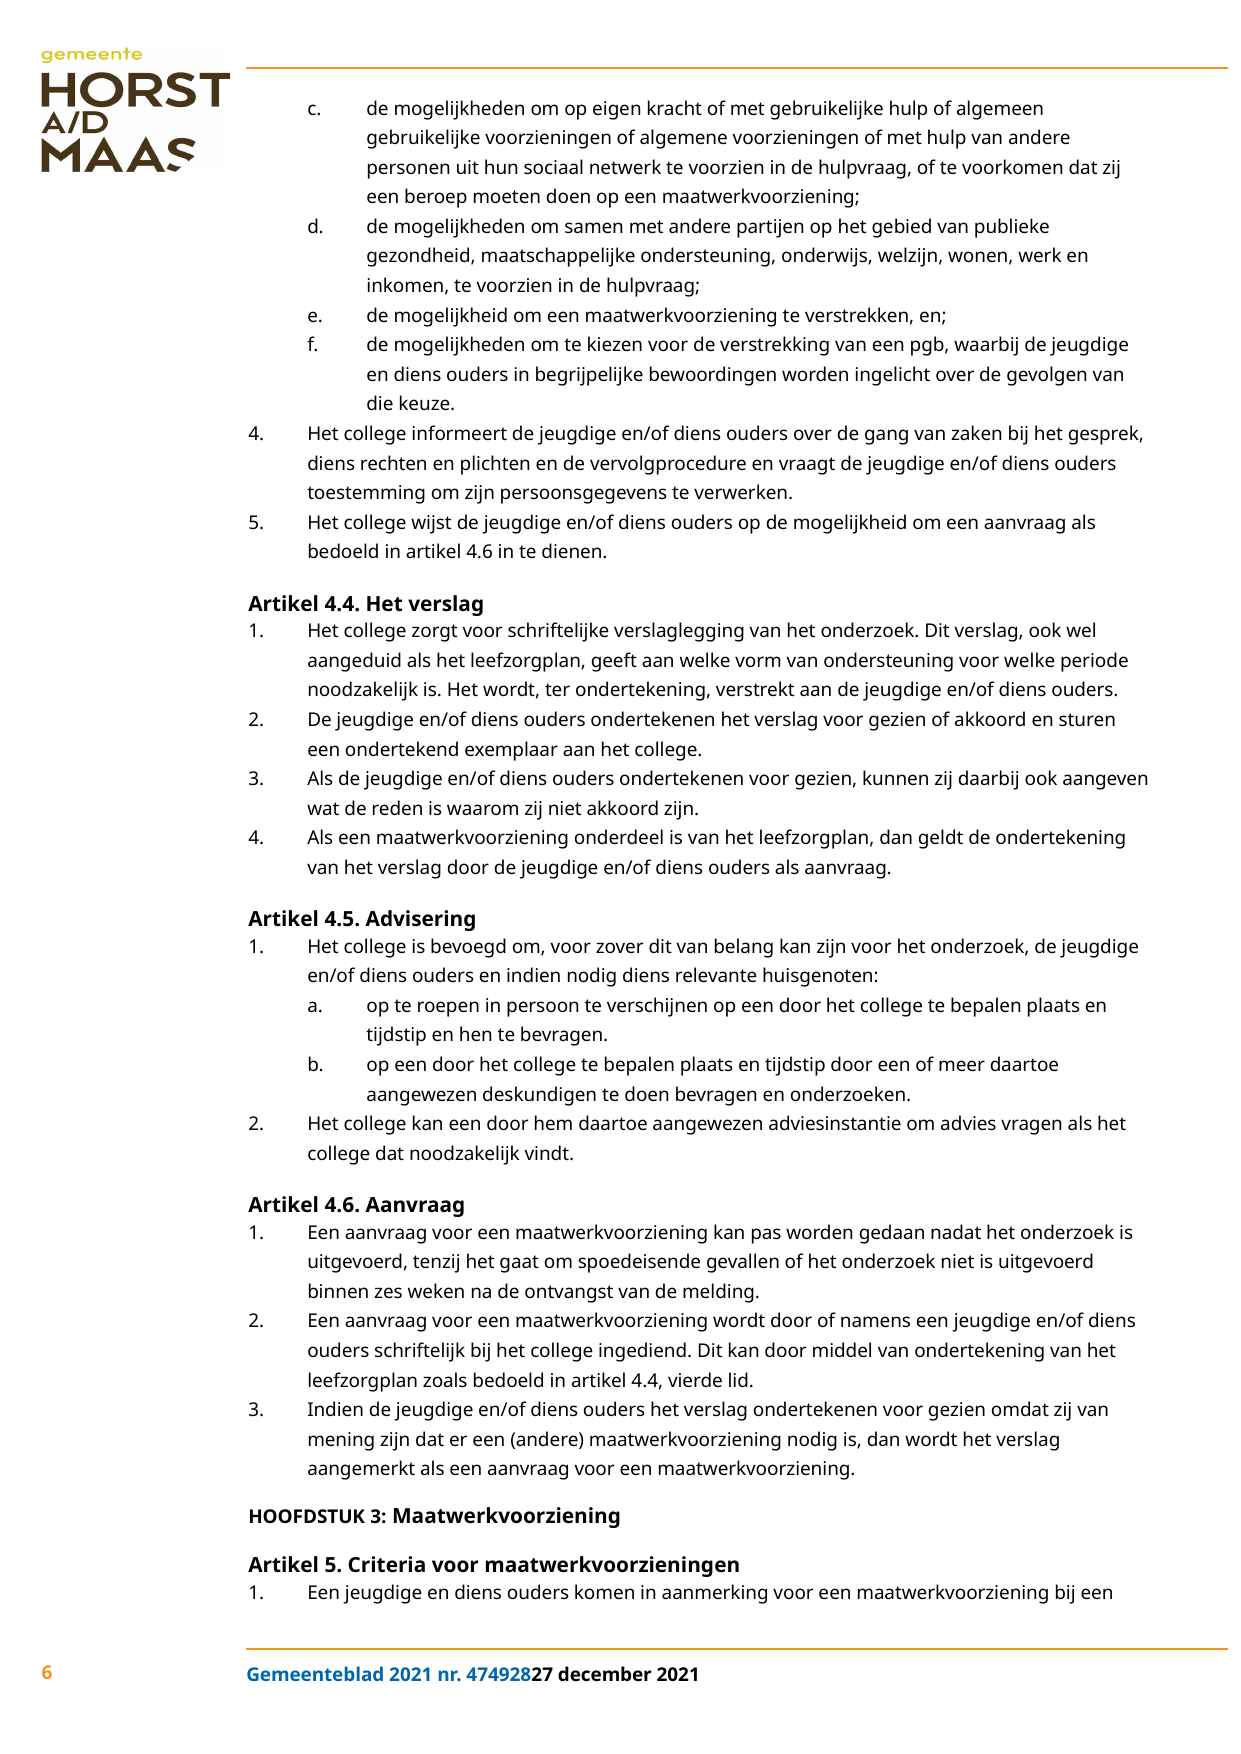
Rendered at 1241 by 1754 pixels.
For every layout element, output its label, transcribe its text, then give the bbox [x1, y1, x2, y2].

list Een aanvraag voor een maatwerkvoorziening wordt door of namens een jeugdige en/of diens ouders schriftelijk bij het college ingediend. Dit kan door middel van ondertekening van het leefzorgplan zoals bedoeld in artikel 4.4, vierde lid. [248, 1308, 1152, 1392]
list Het college is bevoegd om, voor zover dit van belang kan zijn voor het onderzoek, de jeugdige en/of diens ouders en indien nodig diens relevante huisgenoten: [248, 933, 1152, 988]
text Artikel 4.6. Aanvraag [248, 1190, 1152, 1219]
list Als de jeugdige en/of diens ouders ondertekenen voor gezien, kunnen zij daarbij ook aangeven wat de reden is waarom zij niet akkoord zijn. [248, 765, 1152, 821]
text HOOFDSTUK 3: Maatwerkvoorziening [248, 1501, 1152, 1529]
list Het college zorgt voor schriftelijke verslaglegging van het onderzoek. Dit verslag, ook wel aangeduid als het leefzorgplan, geeft aan welke vorm van ondersteuning voor welke periode noodzakelijk is. Het wordt, ter ondertekening, verstrekt aan de jeugdige en/of diens ouders. [248, 617, 1152, 702]
list de mogelijkheden om op eigen kracht of met gebruikelijke hulp of algemeen gebruikelijke voorzieningen of algemene voorzieningen of met hulp van andere personen uit hun sociaal netwerk te voorzien in de hulpvraag, of te voorkomen dat zij een beroep moeten doen op een maatwerkvoorziening; [307, 95, 1152, 209]
list Het college informeert de jeugdige en/of diens ouders over de gang van zaken bij het gesprek, diens rechten en plichten en de vervolgprocedure en vraagt de jeugdige en/of diens ouders toestemming om zijn persoonsgegevens te verwerken. [248, 420, 1152, 505]
list Het college wijst de jeugdige en/of diens ouders op de mogelijkheid om een aanvraag als bedoeld in artikel 4.6 in te dienen. [248, 509, 1152, 564]
list Een jeugdige en diens ouders komen in aanmerking voor een maatwerkvoorziening bij een [248, 1579, 1152, 1604]
list Het college kan een door hem daartoe aangewezen adviesinstantie om advies vragen als het college dat noodzakelijk vindt. [248, 1110, 1152, 1166]
list Een aanvraag voor een maatwerkvoorziening kan pas worden gedaan nadat het onderzoek is uitgevoerd, tenzij het gaat om spoedeisende gevallen of het onderzoek niet is uitgevoerd binnen zes weken na de ontvangst van de melding. [248, 1219, 1152, 1304]
list op te roepen in persoon te verschijnen op een door het college te bepalen plaats en tijdstip en hen te bevragen. [307, 992, 1152, 1047]
list De jeugdige en/of diens ouders ondertekenen het verslag voor gezien of akkoord en sturen een ondertekend exemplaar aan het college. [248, 706, 1152, 761]
list de mogelijkheden om samen met andere partijen op het gebied van publieke gezondheid, maatschappelijke ondersteuning, onderwijs, welzijn, wonen, werk en inkomen, te voorzien in de hulpvraag; [307, 213, 1152, 298]
list op een door het college te bepalen plaats en tijdstip door een of meer daartoe aangewezen deskundigen te doen bevragen en onderzoeken. [307, 1051, 1152, 1107]
text Artikel 4.5. Advisering [248, 904, 1152, 933]
list de mogelijkheden om te kiezen voor de verstrekking van een pgb, waarbij de jeugdige en diens ouders in begrijpelijke bewoordingen worden ingelicht over de gevolgen van die keuze. [307, 331, 1152, 416]
text Artikel 5. Criteria voor maatwerkvoorzieningen [248, 1550, 1152, 1579]
text Artikel 4.4. Het verslag [248, 589, 1152, 617]
list Als een maatwerkvoorziening onderdeel is van het leefzorgplan, dan geldt de ondertekening van het verslag door de jeugdige en/of diens ouders als aanvraag. [248, 824, 1152, 880]
list Indien de jeugdige en/of diens ouders het verslag ondertekenen voor gezien omdat zij van mening zijn dat er een (andere) maatwerkvoorziening nodig is, dan wordt het verslag aangemerkt als een aanvraag voor een maatwerkvoorziening. [248, 1396, 1152, 1481]
picture [41, 47, 231, 172]
list de mogelijkheid om een maatwerkvoorziening te verstrekken, en; [307, 302, 1152, 328]
